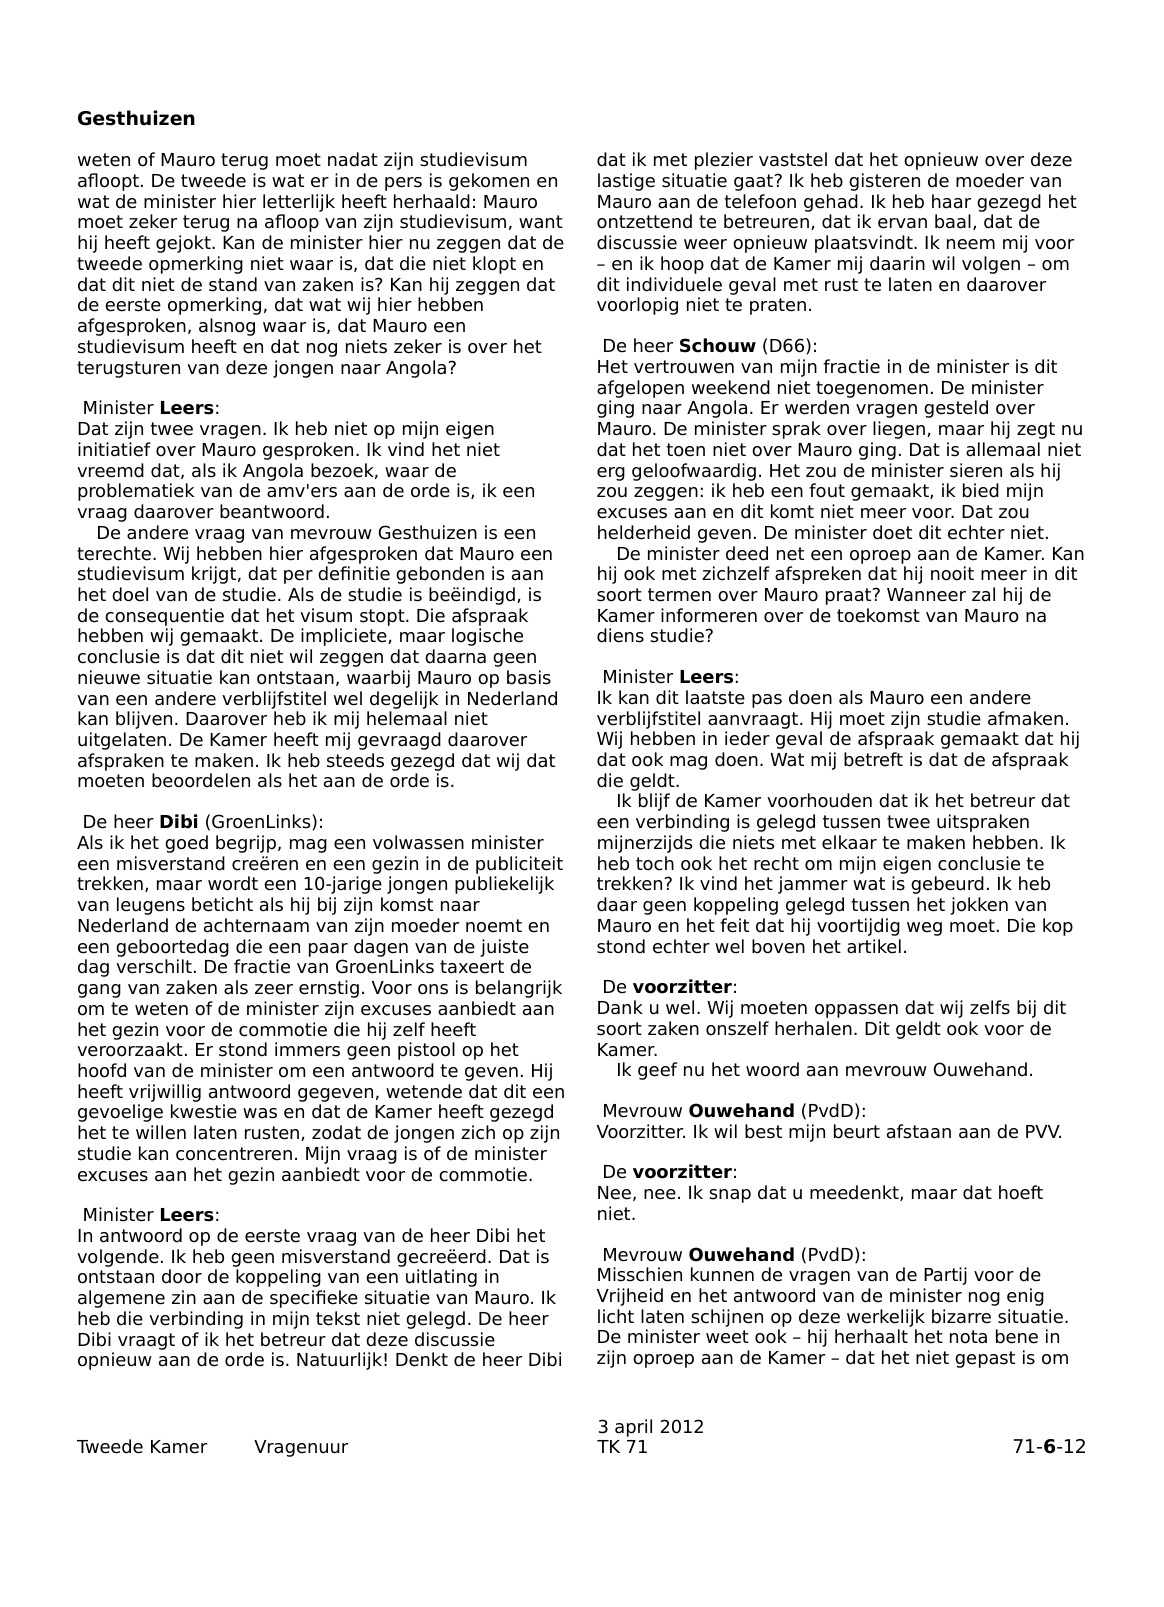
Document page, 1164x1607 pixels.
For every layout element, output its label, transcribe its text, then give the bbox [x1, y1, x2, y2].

text Mevrouw Ouwehand (PvdD): [596, 1101, 1087, 1122]
text Dat zijn twee vragen. Ik heb niet op mijn eigen initiatief over Mauro gesproken. Ik vind het niet vreemd dat, als ik Angola bezoek, waar de problematiek van de amv'ers aan de orde is, ik een vraag daarover beantwoord. [77, 419, 567, 523]
text De heer Schouw (D66): [596, 336, 1087, 357]
text Misschien kunnen de vragen van de Partij voor de Vrijheid en het antwoord van de minister nog enig licht laten schijnen op deze werkelijk bizarre situatie. De minister weet ook – hij herhaalt het nota bene in zijn oproep aan de Kamer – dat het niet gepast is om [596, 1265, 1087, 1369]
text De voorzitter: [596, 977, 1087, 998]
text Nee, nee. Ik snap dat u meedenkt, maar dat hoeft niet. [596, 1183, 1087, 1224]
text Voorzitter. Ik wil best mijn beurt afstaan aan de PVV. [596, 1122, 1087, 1142]
text weten of Mauro terug moet nadat zijn studievisum afloopt. De tweede is wat er in de pers is gekomen en wat de minister hier letterlijk heeft herhaald: Mauro moet zeker terug na afloop van zijn studievisum, want hij heeft gejokt. Kan de minister hier nu zeggen dat de tweede opmerking niet waar is, dat die niet klopt en dat dit niet de stand van zaken is? Kan hij zeggen dat de eerste opmerking, dat wat wij hier hebben afgesproken, alsnog waar is, dat Mauro een studievisum heeft en dat nog niets zeker is over het terugsturen van deze jongen naar Angola? [77, 150, 567, 378]
text De heer Dibi (GroenLinks): [77, 812, 567, 833]
text Ik kan dit laatste pas doen als Mauro een andere verblijfstitel aanvraagt. Hij moet zijn studie afmaken. Wij hebben in ieder geval de afspraak gemaakt dat hij dat ook mag doen. Wat mij betreft is dat de afspraak die geldt. [596, 688, 1087, 791]
text Dank u wel. Wij moeten oppassen dat wij zelfs bij dit soort zaken onszelf herhalen. Dit geldt ook voor de Kamer. [596, 998, 1087, 1060]
text dat ik met plezier vaststel dat het opnieuw over deze lastige situatie gaat? Ik heb gisteren de moeder van Mauro aan de telefoon gehad. Ik heb haar gezegd het ontzettend te betreuren, dat ik ervan baal, dat de discussie weer opnieuw plaatsvindt. Ik neem mij voor – en ik hoop dat de Kamer mij daarin wil volgen – om dit individuele geval met rust te laten en daarover voorlopig niet te praten. [596, 150, 1087, 316]
text Als ik het goed begrijp, mag een volwassen minister een misverstand creëren en een gezin in de publiciteit trekken, maar wordt een 10-jarige jongen publiekelijk van leugens beticht als hij bij zijn komst naar Nederland de achternaam van zijn moeder noemt en een geboortedag die een paar dagen van de juiste dag verschilt. De fractie van GroenLinks taxeert de gang van zaken als zeer ernstig. Voor ons is belangrijk om te weten of de minister zijn excuses aanbiedt aan het gezin voor de commotie die hij zelf heeft veroorzaakt. Er stond immers geen pistool op het hoofd van de minister om een antwoord te geven. Hij heeft vrijwillig antwoord gegeven, wetende dat dit een gevoelige kwestie was en dat de Kamer heeft gezegd het te willen laten rusten, zodat de jongen zich op zijn studie kan concentreren. Mijn vraag is of de minister excuses aan het gezin aanbiedt voor de commotie. [77, 833, 567, 1185]
text De andere vraag van mevrouw Gesthuizen is een terechte. Wij hebben hier afgesproken dat Mauro een studievisum krijgt, dat per definitie gebonden is aan het doel van de studie. Als de studie is beëindigd, is de consequentie dat het visum stopt. Die afspraak hebben wij gemaakt. De impliciete, maar logische conclusie is dat dit niet wil zeggen dat daarna geen nieuwe situatie kan ontstaan, waarbij Mauro op basis van een andere verblijfstitel wel degelijk in Nederland kan blijven. Daarover heb ik mij helemaal niet uitgelaten. De Kamer heeft mij gevraagd daarover afspraken te maken. Ik heb steeds gezegd dat wij dat moeten beoordelen als het aan de orde is. [77, 523, 567, 792]
text Het vertrouwen van mijn fractie in de minister is dit afgelopen weekend niet toegenomen. De minister ging naar Angola. Er werden vragen gesteld over Mauro. De minister sprak over liegen, maar hij zegt nu dat het toen niet over Mauro ging. Dat is allemaal niet erg geloofwaardig. Het zou de minister sieren als hij zou zeggen: ik heb een fout gemaakt, ik bied mijn excuses aan en dit komt niet meer voor. Dat zou helderheid geven. De minister doet dit echter niet. [596, 357, 1087, 543]
text De voorzitter: [596, 1162, 1087, 1183]
text Minister Leers: [596, 667, 1087, 688]
text Ik geef nu het woord aan mevrouw Ouwehand. [596, 1060, 1087, 1081]
text Ik blijf de Kamer voorhouden dat ik het betreur dat een verbinding is gelegd tussen twee uitspraken mijnerzijds die niets met elkaar te maken hebben. Ik heb toch ook het recht om mijn eigen conclusie te trekken? Ik vind het jammer wat is gebeurd. Ik heb daar geen koppeling gelegd tussen het jokken van Mauro en het feit dat hij voortijdig weg moet. Die kop stond echter wel boven het artikel. [596, 791, 1087, 957]
text Minister Leers: [77, 1205, 567, 1226]
text In antwoord op de eerste vraag van de heer Dibi het volgende. Ik heb geen misverstand gecreëerd. Dat is ontstaan door de koppeling van een uitlating in algemene zin aan de specifieke situatie van Mauro. Ik heb die verbinding in mijn tekst niet gelegd. De heer Dibi vraagt of ik het betreur dat deze discussie opnieuw aan de orde is. Natuurlijk! Denkt de heer Dibi [77, 1226, 567, 1371]
text Mevrouw Ouwehand (PvdD): [596, 1244, 1087, 1265]
text Minister Leers: [77, 398, 567, 419]
text De minister deed net een oproep aan de Kamer. Kan hij ook met zichzelf afspreken dat hij nooit meer in dit soort termen over Mauro praat? Wanneer zal hij de Kamer informeren over de toekomst van Mauro na diens studie? [596, 543, 1087, 647]
